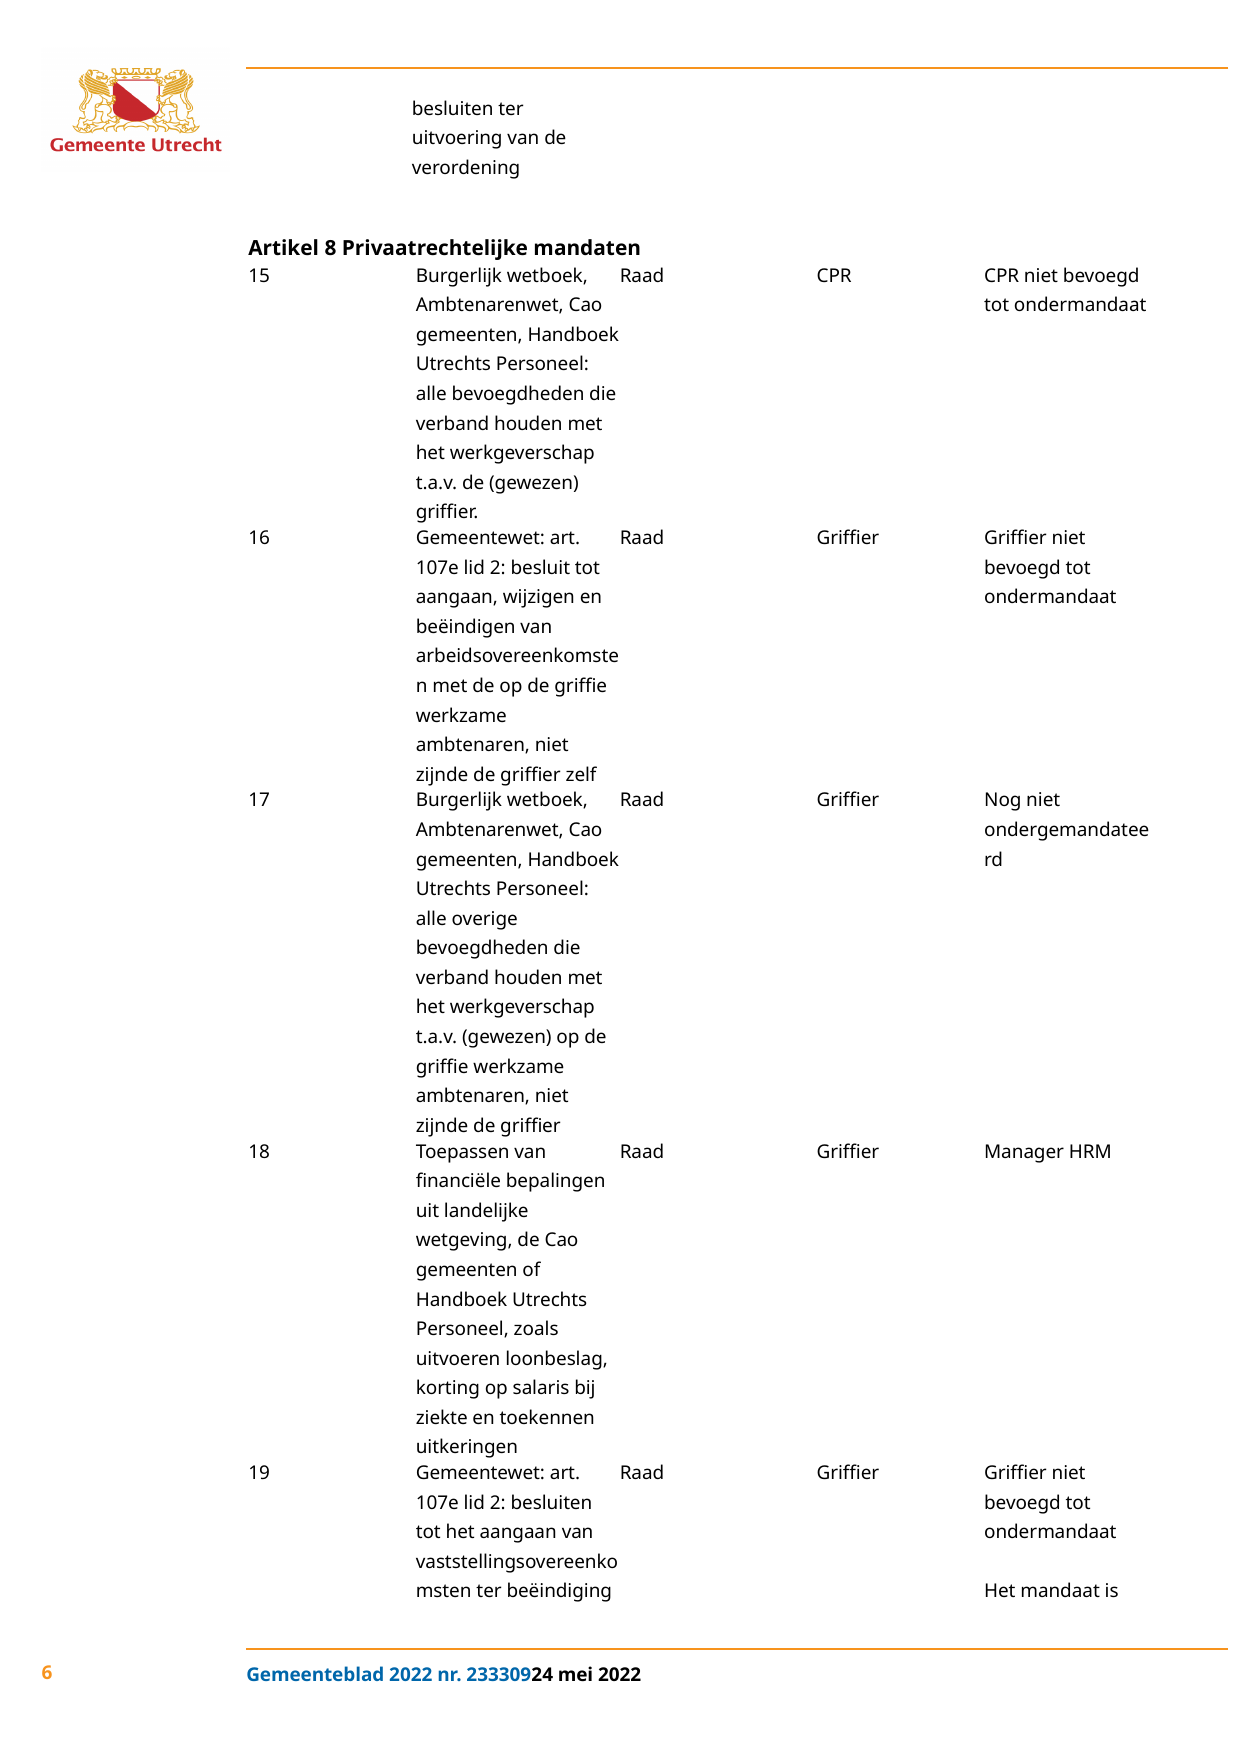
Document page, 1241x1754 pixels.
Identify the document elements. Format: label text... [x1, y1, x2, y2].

table_cell [248, 95, 412, 180]
table_header Burgerlijk wetboek, Ambtenarenwet, Cao gemeenten, Handboek Utrechts Personeel: alle bevoegdheden die verband houden met het werkgeverschap t.a.v. de (gewezen) griffier. [416, 262, 619, 524]
table_cell 18 [248, 1138, 416, 1459]
table_cell Raad [620, 787, 816, 1138]
table_cell 16 [248, 524, 416, 787]
picture [41, 47, 231, 172]
table_cell Manager HRM [984, 1138, 1152, 1459]
table_cell Griffier niet bevoegd tot ondermandaat [984, 524, 1152, 787]
table_cell Griffier [816, 787, 984, 1138]
table_cell Raad [620, 1459, 816, 1603]
table_cell Nog niet ondergemandateerd [984, 787, 1152, 1138]
table_cell [988, 95, 1152, 180]
table_cell besluiten ter uitvoering van de verordening [412, 95, 618, 180]
text Artikel 8 Privaatrechtelijke mandaten [248, 233, 1152, 262]
table_cell Griffier [816, 524, 984, 787]
table_header 15 [248, 262, 416, 524]
table_cell 17 [248, 787, 416, 1138]
table_cell Gemeentewet: art. 107e lid 2: besluit tot aangaan, wijzigen en beëindigen van arbeidsovereenkomsten met de op de griffie werkzame ambtenaren, niet zijnde de griffier zelf [416, 524, 619, 787]
table_header Raad [620, 262, 816, 524]
table_header CPR [816, 262, 984, 524]
table_cell 19 [248, 1459, 416, 1603]
table_cell Raad [620, 1138, 816, 1459]
table_cell [618, 95, 824, 180]
table_cell Gemeentewet: art. 107e lid 2: besluiten tot het aangaan van vaststellingsovereenkomsten ter beëindiging [416, 1459, 619, 1603]
table_cell Burgerlijk wetboek, Ambtenarenwet, Cao gemeenten, Handboek Utrechts Personeel: alle overige bevoegdheden die verband houden met het werkgeverschap t.a.v. (gewezen) op de griffie werkzame ambtenaren, niet zijnde de griffier [416, 787, 619, 1138]
table_cell [824, 95, 988, 180]
table_cell Griffier [816, 1138, 984, 1459]
table_header CPR niet bevoegd tot ondermandaat [984, 262, 1152, 524]
table_cell Griffier [816, 1459, 984, 1603]
table_cell Griffier niet bevoegd tot ondermandaat Het mandaat is [984, 1459, 1152, 1603]
table_cell Raad [620, 524, 816, 787]
table_cell Toepassen van financiële bepalingen uit landelijke wetgeving, de Cao gemeenten of Handboek Utrechts Personeel, zoals uitvoeren loonbeslag, korting op salaris bij ziekte en toekennen uitkeringen [416, 1138, 619, 1459]
